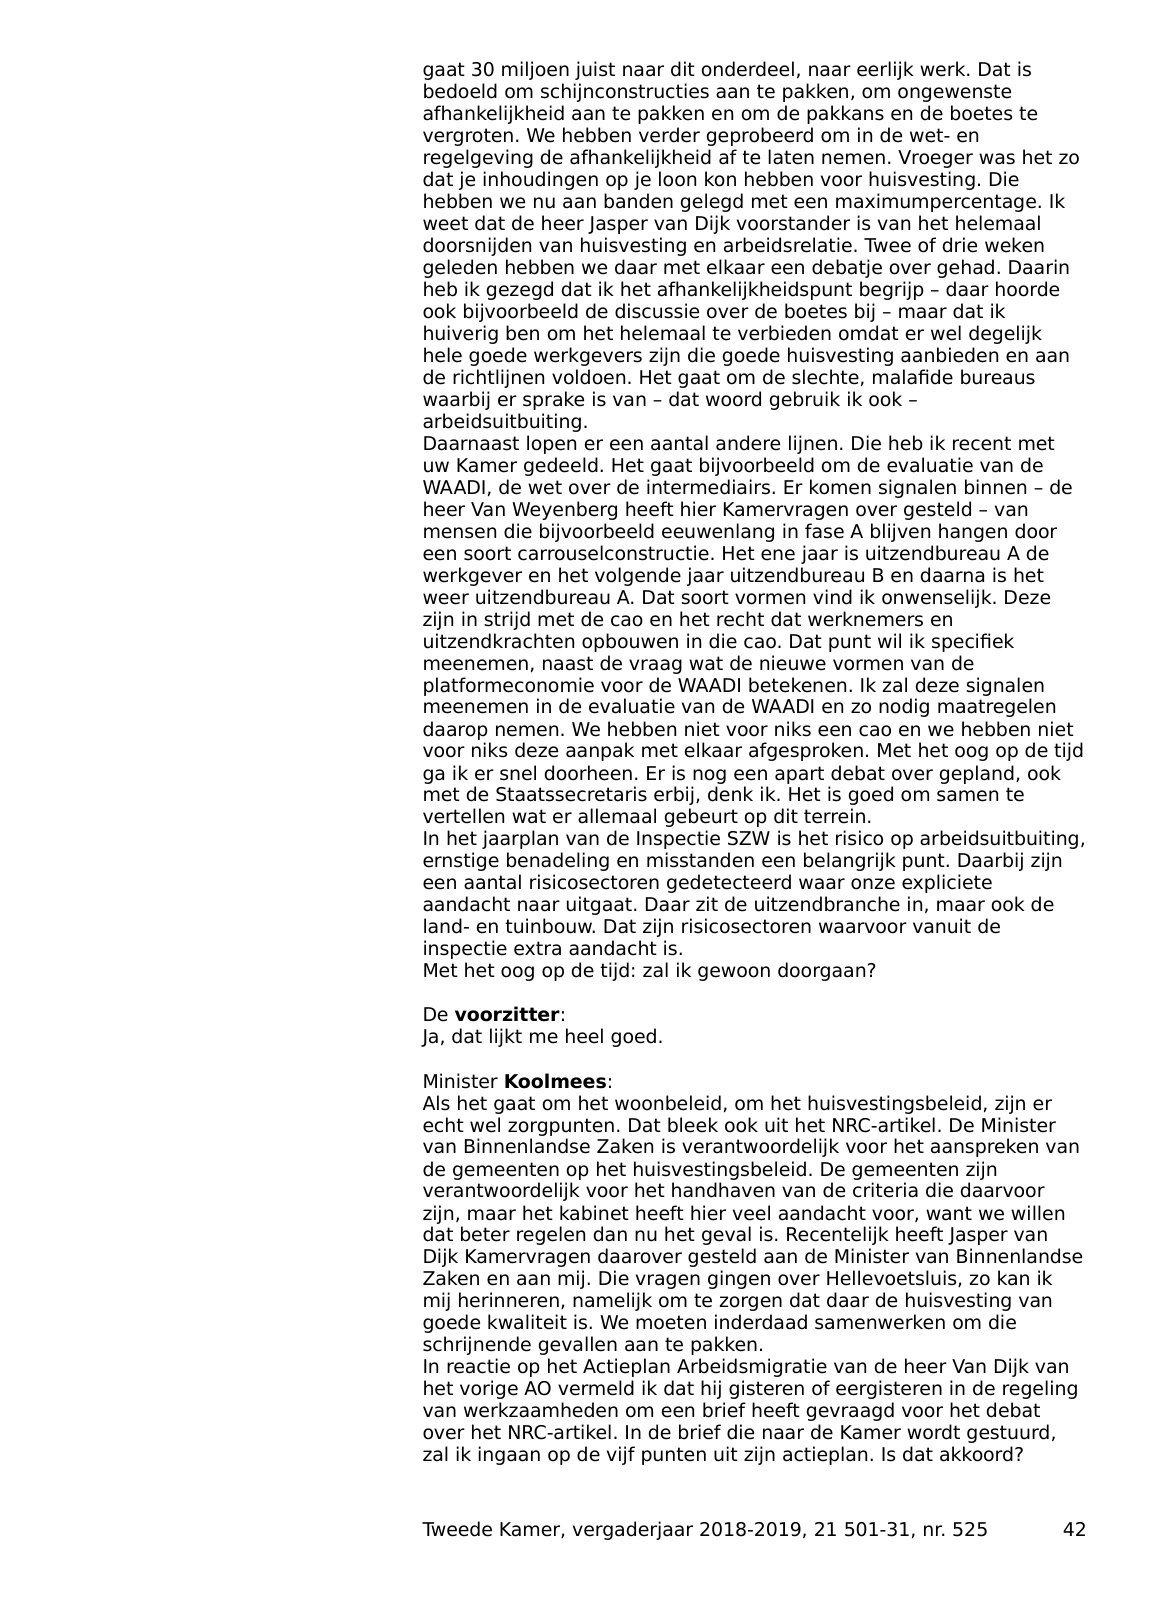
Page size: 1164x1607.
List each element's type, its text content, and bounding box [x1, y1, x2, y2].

text Minister Koolmees: [422, 1071, 1087, 1092]
text gaat 30 miljoen juist naar dit onderdeel, naar eerlijk werk. Dat is bedoeld om schijnconstructies aan te pakken, om ongewenste afhankelijkheid aan te pakken en om de pakkans en de boetes te vergroten. We hebben verder geprobeerd om in de wet- en regelgeving de afhankelijkheid af te laten nemen. Vroeger was het zo dat je inhoudingen op je loon kon hebben voor huisvesting. Die hebben we nu aan banden gelegd met een maximumpercentage. Ik weet dat de heer Jasper van Dijk voorstander is van het helemaal doorsnijden van huisvesting en arbeidsrelatie. Twee of drie weken geleden hebben we daar met elkaar een debatje over gehad. Daarin heb ik gezegd dat ik het afhankelijkheidspunt begrijp – daar hoorde ook bijvoorbeeld de discussie over de boetes bij – maar dat ik huiverig ben om het helemaal te verbieden omdat er wel degelijk hele goede werkgevers zijn die goede huisvesting aanbieden en aan de richtlijnen voldoen. Het gaat om de slechte, malafide bureaus waarbij er sprake is van – dat woord gebruik ik ook – arbeidsuitbuiting. [422, 59, 1087, 433]
text Daarnaast lopen er een aantal andere lijnen. Die heb ik recent met uw Kamer gedeeld. Het gaat bijvoorbeeld om de evaluatie van de WAADI, de wet over de intermediairs. Er komen signalen binnen – de heer Van Weyenberg heeft hier Kamervragen over gesteld – van mensen die bijvoorbeeld eeuwenlang in fase A blijven hangen door een soort carrouselconstructie. Het ene jaar is uitzendbureau A de werkgever en het volgende jaar uitzendbureau B en daarna is het weer uitzendbureau A. Dat soort vormen vind ik onwenselijk. Deze zijn in strijd met de cao en het recht dat werknemers en uitzendkrachten opbouwen in die cao. Dat punt wil ik specifiek meenemen, naast de vraag wat de nieuwe vormen van de platformeconomie voor de WAADI betekenen. Ik zal deze signalen meenemen in de evaluatie van de WAADI en zo nodig maatregelen daarop nemen. We hebben niet voor niks een cao en we hebben niet voor niks deze aanpak met elkaar afgesproken. Met het oog op de tijd ga ik er snel doorheen. Er is nog een apart debat over gepland, ook met de Staatssecretaris erbij, denk ik. Het is goed om samen te vertellen wat er allemaal gebeurt op dit terrein. [422, 433, 1087, 828]
text In reactie op het Actieplan Arbeidsmigratie van de heer Van Dijk van het vorige AO vermeld ik dat hij gisteren of eergisteren in de regeling van werkzaamheden om een brief heeft gevraagd voor het debat over het NRC-artikel. In de brief die naar de Kamer wordt gestuurd, zal ik ingaan op de vijf punten uit zijn actieplan. Is dat akkoord? [422, 1356, 1087, 1466]
text Als het gaat om het woonbeleid, om het huisvestingsbeleid, zijn er echt wel zorgpunten. Dat bleek ook uit het NRC-artikel. De Minister van Binnenlandse Zaken is verantwoordelijk voor het aanspreken van de gemeenten op het huisvestingsbeleid. De gemeenten zijn verantwoordelijk voor het handhaven van de criteria die daarvoor zijn, maar het kabinet heeft hier veel aandacht voor, want we willen dat beter regelen dan nu het geval is. Recentelijk heeft Jasper van Dijk Kamervragen daarover gesteld aan de Minister van Binnenlandse Zaken en aan mij. Die vragen gingen over Hellevoetsluis, zo kan ik mij herinneren, namelijk om te zorgen dat daar de huisvesting van goede kwaliteit is. We moeten inderdaad samenwerken om die schrijnende gevallen aan te pakken. [422, 1092, 1087, 1356]
text Met het oog op de tijd: zal ik gewoon doorgaan? [422, 960, 1087, 982]
text De voorzitter: [422, 1004, 1087, 1026]
text In het jaarplan van de Inspectie SZW is het risico op arbeidsuitbuiting, ernstige benadeling en misstanden een belangrijk punt. Daarbij zijn een aantal risicosectoren gedetecteerd waar onze expliciete aandacht naar uitgaat. Daar zit de uitzendbranche in, maar ook de land- en tuinbouw. Dat zijn risicosectoren waarvoor vanuit de inspectie extra aandacht is. [422, 828, 1087, 960]
text Ja, dat lijkt me heel goed. [422, 1026, 1087, 1048]
